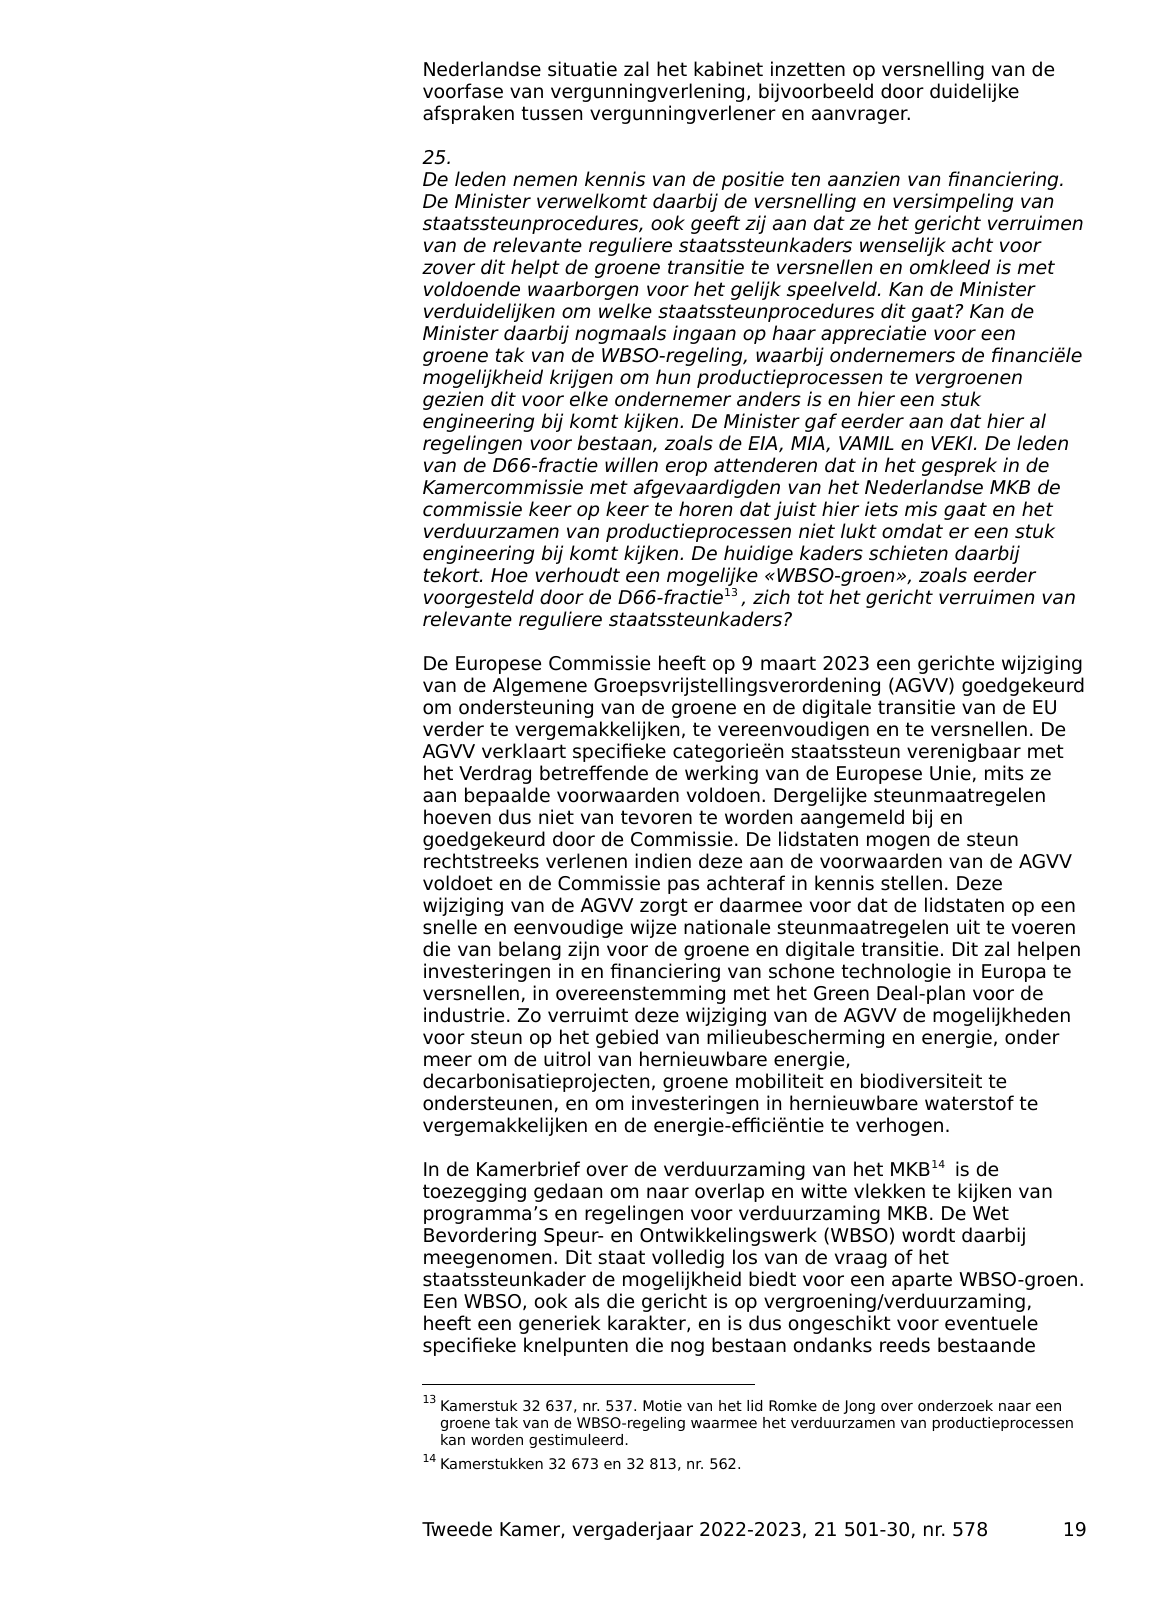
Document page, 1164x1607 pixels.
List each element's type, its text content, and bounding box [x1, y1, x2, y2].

text Nederlandse situatie zal het kabinet inzetten op versnelling van de voorfase van vergunningverlening, bijvoorbeeld door duidelijke afspraken tussen vergunningverlener en aanvrager. [422, 59, 1087, 125]
text 25. [422, 147, 1087, 169]
text Kamerstukken 32 673 en 32 813, nr. 562. [422, 1452, 1087, 1474]
text De leden nemen kennis van de positie ten aanzien van financiering. De Minister verwelkomt daarbij de versnelling en versimpeling van staatssteunprocedures, ook geeft zij aan dat ze het gericht verruimen van de relevante reguliere staatssteunkaders wenselijk acht voor zover dit helpt de groene transitie te versnellen en omkleed is met voldoende waarborgen voor het gelijk speelveld. Kan de Minister verduidelijken om welke staatssteunprocedures dit gaat? Kan de Minister daarbij nogmaals ingaan op haar appreciatie voor een groene tak van de WBSO-regeling, waarbij ondernemers de financiële mogelijkheid krijgen om hun productieprocessen te vergroenen gezien dit voor elke ondernemer anders is en hier een stuk engineering bij komt kijken. De Minister gaf eerder aan dat hier al regelingen voor bestaan, zoals de EIA, MIA, VAMIL en VEKI. De leden van de D66-fractie willen erop attenderen dat in het gesprek in de Kamercommissie met afgevaardigden van het Nederlandse MKB de commissie keer op keer te horen dat juist hier iets mis gaat en het verduurzamen van productieprocessen niet lukt omdat er een stuk engineering bij komt kijken. De huidige kaders schieten daarbij tekort. Hoe verhoudt een mogelijke «WBSO-groen», zoals eerder voorgesteld door de D66-fractie, zich tot het gericht verruimen van relevante reguliere staatssteunkaders? [422, 169, 1087, 631]
text In de Kamerbrief over de verduurzaming van het MKB is de toezegging gedaan om naar overlap en witte vlekken te kijken van programma’s en regelingen voor verduurzaming MKB. De Wet Bevordering Speur- en Ontwikkelingswerk (WBSO) wordt daarbij meegenomen. Dit staat volledig los van de vraag of het staatssteunkader de mogelijkheid biedt voor een aparte WBSO-groen. Een WBSO, ook als die gericht is op vergroening/verduurzaming, heeft een generiek karakter, en is dus ongeschikt voor eventuele specifieke knelpunten die nog bestaan ondanks reeds bestaande [422, 1159, 1087, 1356]
text De Europese Commissie heeft op 9 maart 2023 een gerichte wijziging van de Algemene Groepsvrijstellingsverordening (AGVV) goedgekeurd om ondersteuning van de groene en de digitale transitie van de EU verder te vergemakkelijken, te vereenvoudigen en te versnellen. De AGVV verklaart specifieke categorieën staatssteun verenigbaar met het Verdrag betreffende de werking van de Europese Unie, mits ze aan bepaalde voorwaarden voldoen. Dergelijke steunmaatregelen hoeven dus niet van tevoren te worden aangemeld bij en goedgekeurd door de Commissie. De lidstaten mogen de steun rechtstreeks verlenen indien deze aan de voorwaarden van de AGVV voldoet en de Commissie pas achteraf in kennis stellen. Deze wijziging van de AGVV zorgt er daarmee voor dat de lidstaten op een snelle en eenvoudige wijze nationale steunmaatregelen uit te voeren die van belang zijn voor de groene en digitale transitie. Dit zal helpen investeringen in en financiering van schone technologie in Europa te versnellen, in overeenstemming met het Green Deal-plan voor de industrie. Zo verruimt deze wijziging van de AGVV de mogelijkheden voor steun op het gebied van milieubescherming en energie, onder meer om de uitrol van hernieuwbare energie, decarbonisatieprojecten, groene mobiliteit en biodiversiteit te ondersteunen, en om investeringen in hernieuwbare waterstof te vergemakkelijken en de energie-efficiëntie te verhogen. [422, 653, 1087, 1136]
text Kamerstuk 32 637, nr. 537. Motie van het lid Romke de Jong over onderzoek naar een groene tak van de WBSO-regeling waarmee het verduurzamen van productieprocessen kan worden gestimuleerd. [422, 1393, 1087, 1449]
